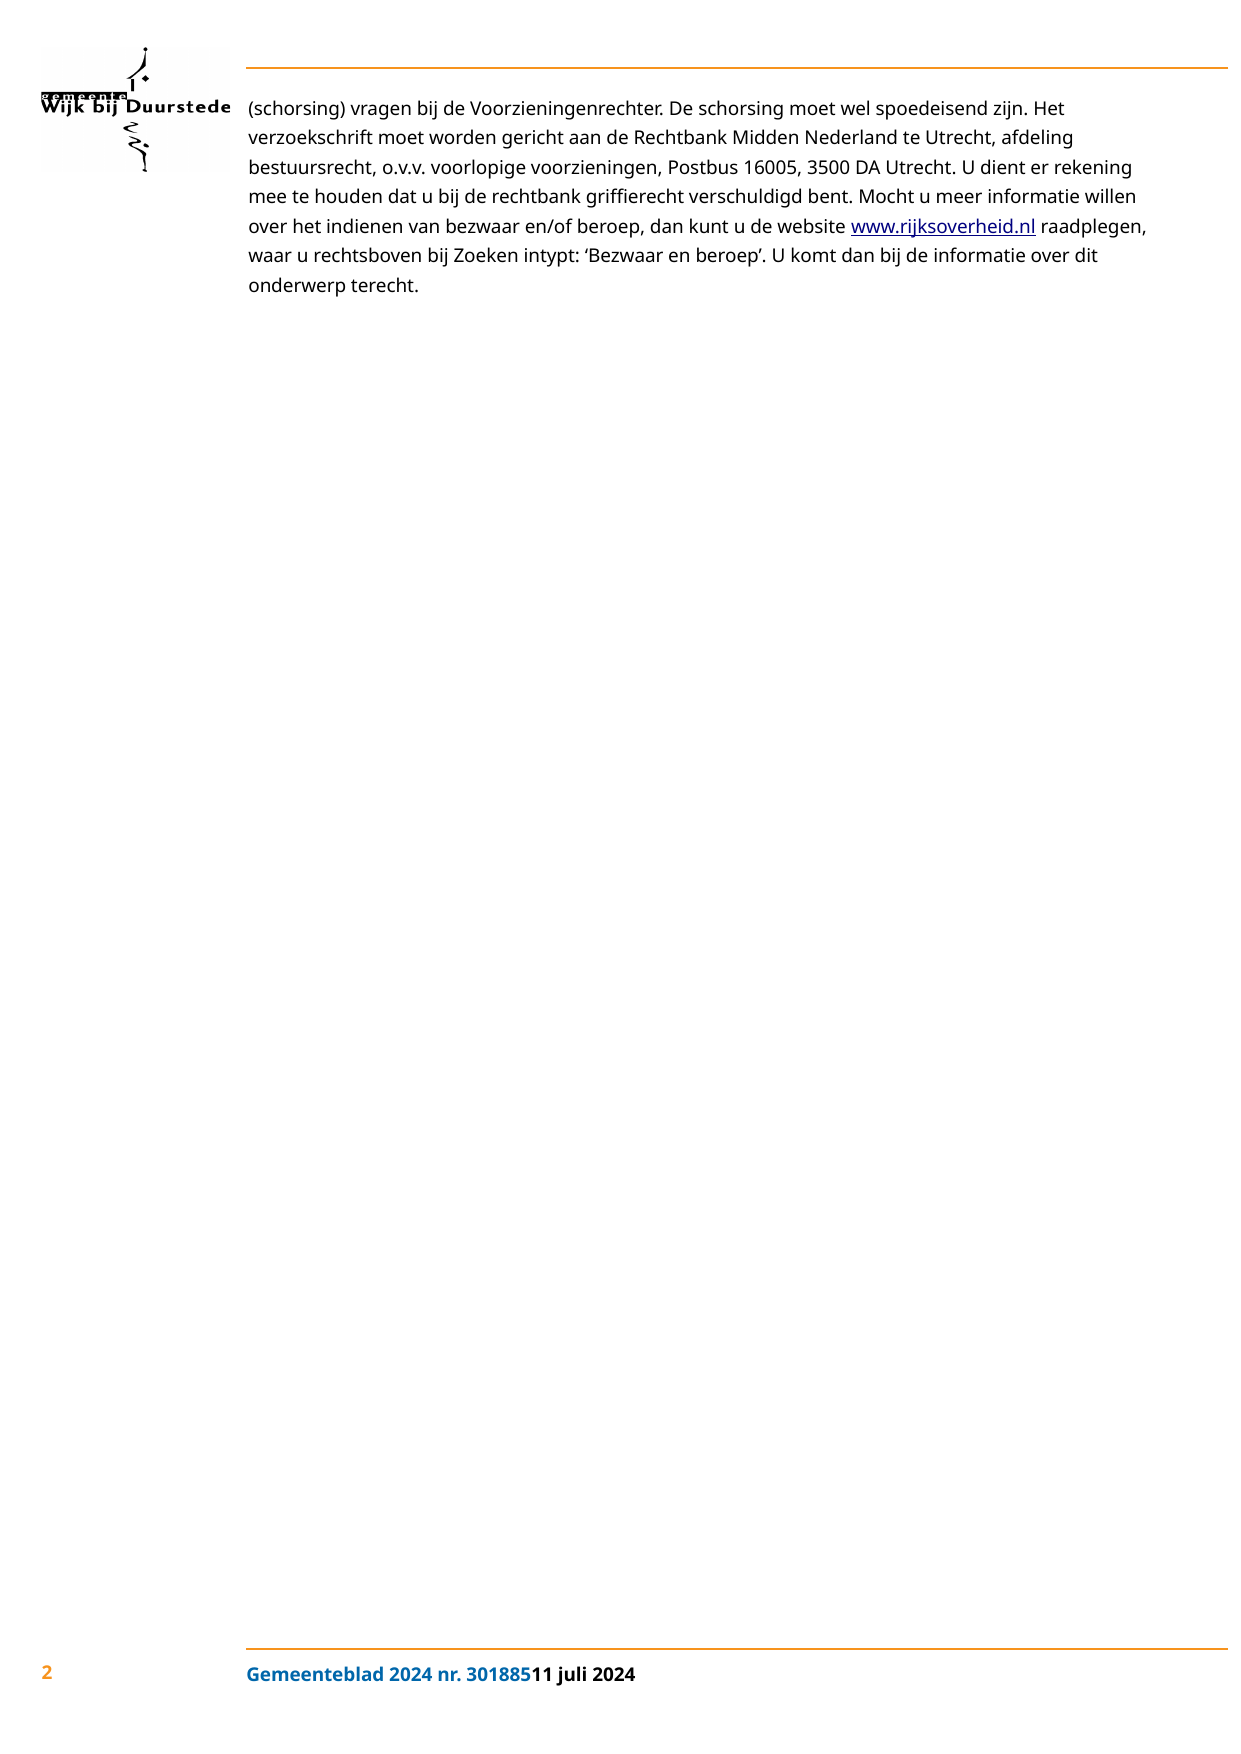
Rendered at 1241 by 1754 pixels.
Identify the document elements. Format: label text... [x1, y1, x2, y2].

text (schorsing) vragen bij de Voorzieningenrechter. De schorsing moet wel spoedeisend zijn. Het verzoekschrift moet worden gericht aan de Rechtbank Midden Nederland te Utrecht, afdeling bestuursrecht, o.v.v. voorlopige voorzieningen, Postbus 16005, 3500 DA Utrecht. U dient er rekening mee te houden dat u bij de rechtbank griffierecht verschuldigd bent. Mocht u meer informatie willen over het indienen van bezwaar en/of beroep, dan kunt u de website www.rijksoverheid.nl raadplegen, waar u rechtsboven bij Zoeken intypt: ‘Bezwaar en beroep’. U komt dan bij de informatie over dit onderwerp terecht. [248, 95, 1152, 298]
picture [41, 47, 231, 172]
